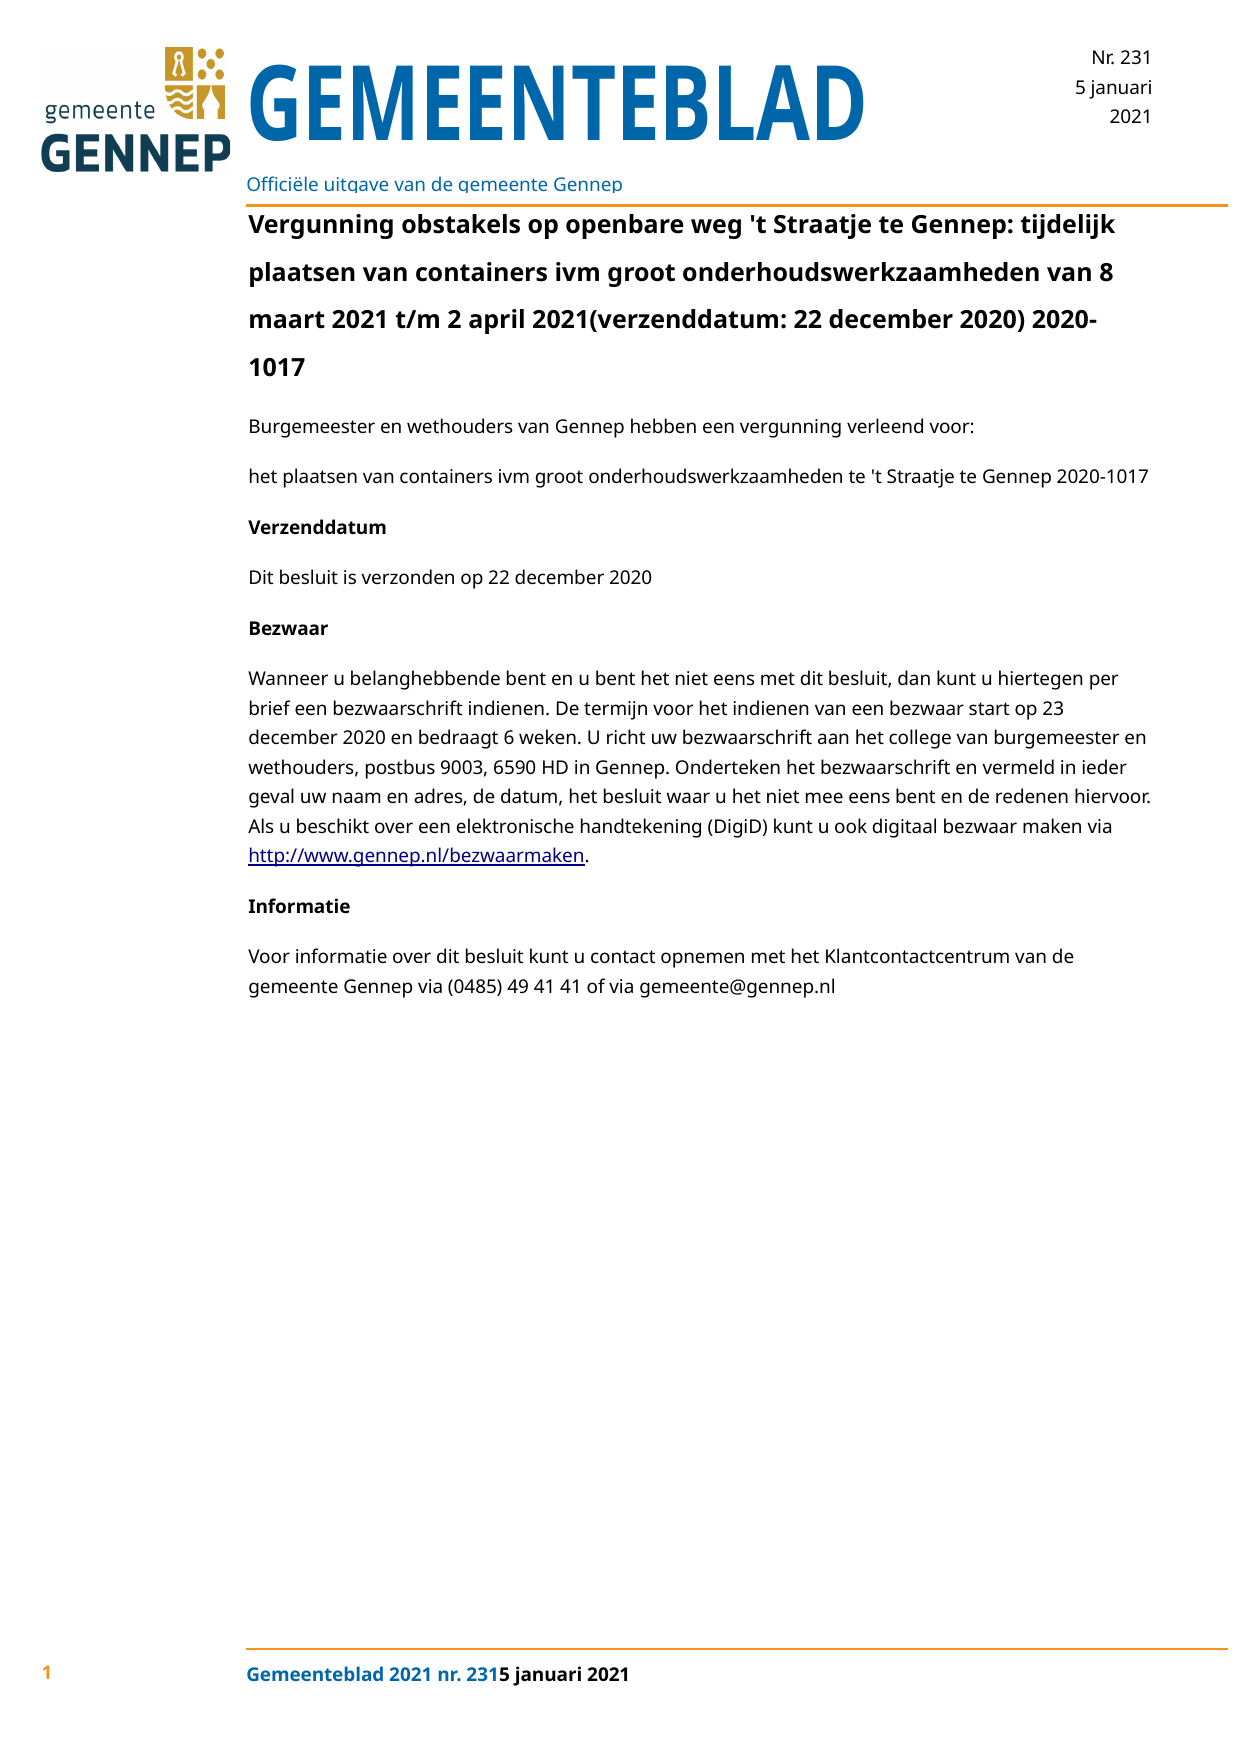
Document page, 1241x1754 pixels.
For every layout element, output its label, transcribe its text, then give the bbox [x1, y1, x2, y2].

text Verzenddatum [248, 514, 1152, 540]
text Bezwaar [248, 615, 1152, 641]
text Burgemeester en wethouders van Gennep hebben een vergunning verleend voor: [248, 413, 1152, 439]
text Dit besluit is verzonden op 22 december 2020 [248, 564, 1152, 590]
text Wanneer u belanghebbende bent en u bent het niet eens met dit besluit, dan kunt u hiertegen per brief een bezwaarschrift indienen. De termijn voor het indienen van een bezwaar start op 23 december 2020 en bedraagt 6 weken. U richt uw bezwaarschrift aan het college van burgemeester en wethouders, postbus 9003, 6590 HD in Gennep. Onderteken het bezwaarschrift en vermeld in ieder geval uw naam en adres, de datum, het besluit waar u het niet mee eens bent en de redenen hiervoor. Als u beschikt over een elektronische handtekening (DigiD) kunt u ook digitaal bezwaar maken via http://www.gennep.nl/bezwaarmaken. [248, 665, 1152, 868]
text het plaatsen van containers ivm groot onderhoudswerkzaamheden te 't Straatje te Gennep 2020-1017 [248, 463, 1152, 489]
picture [41, 47, 231, 172]
text Informatie [248, 893, 1152, 919]
text Voor informatie over dit besluit kunt u contact opnemen met het Klantcontactcentrum van de gemeente Gennep via (0485) 49 41 41 of via gemeente@gennep.nl [248, 943, 1152, 999]
text Vergunning obstakels op openbare weg 't Straatje te Gennep: tijdelijk plaatsen van containers ivm groot onderhoudswerkzaamheden van 8 maart 2021 t/m 2 april 2021(verzenddatum: 22 december 2020) 2020-1017 [248, 207, 1152, 384]
